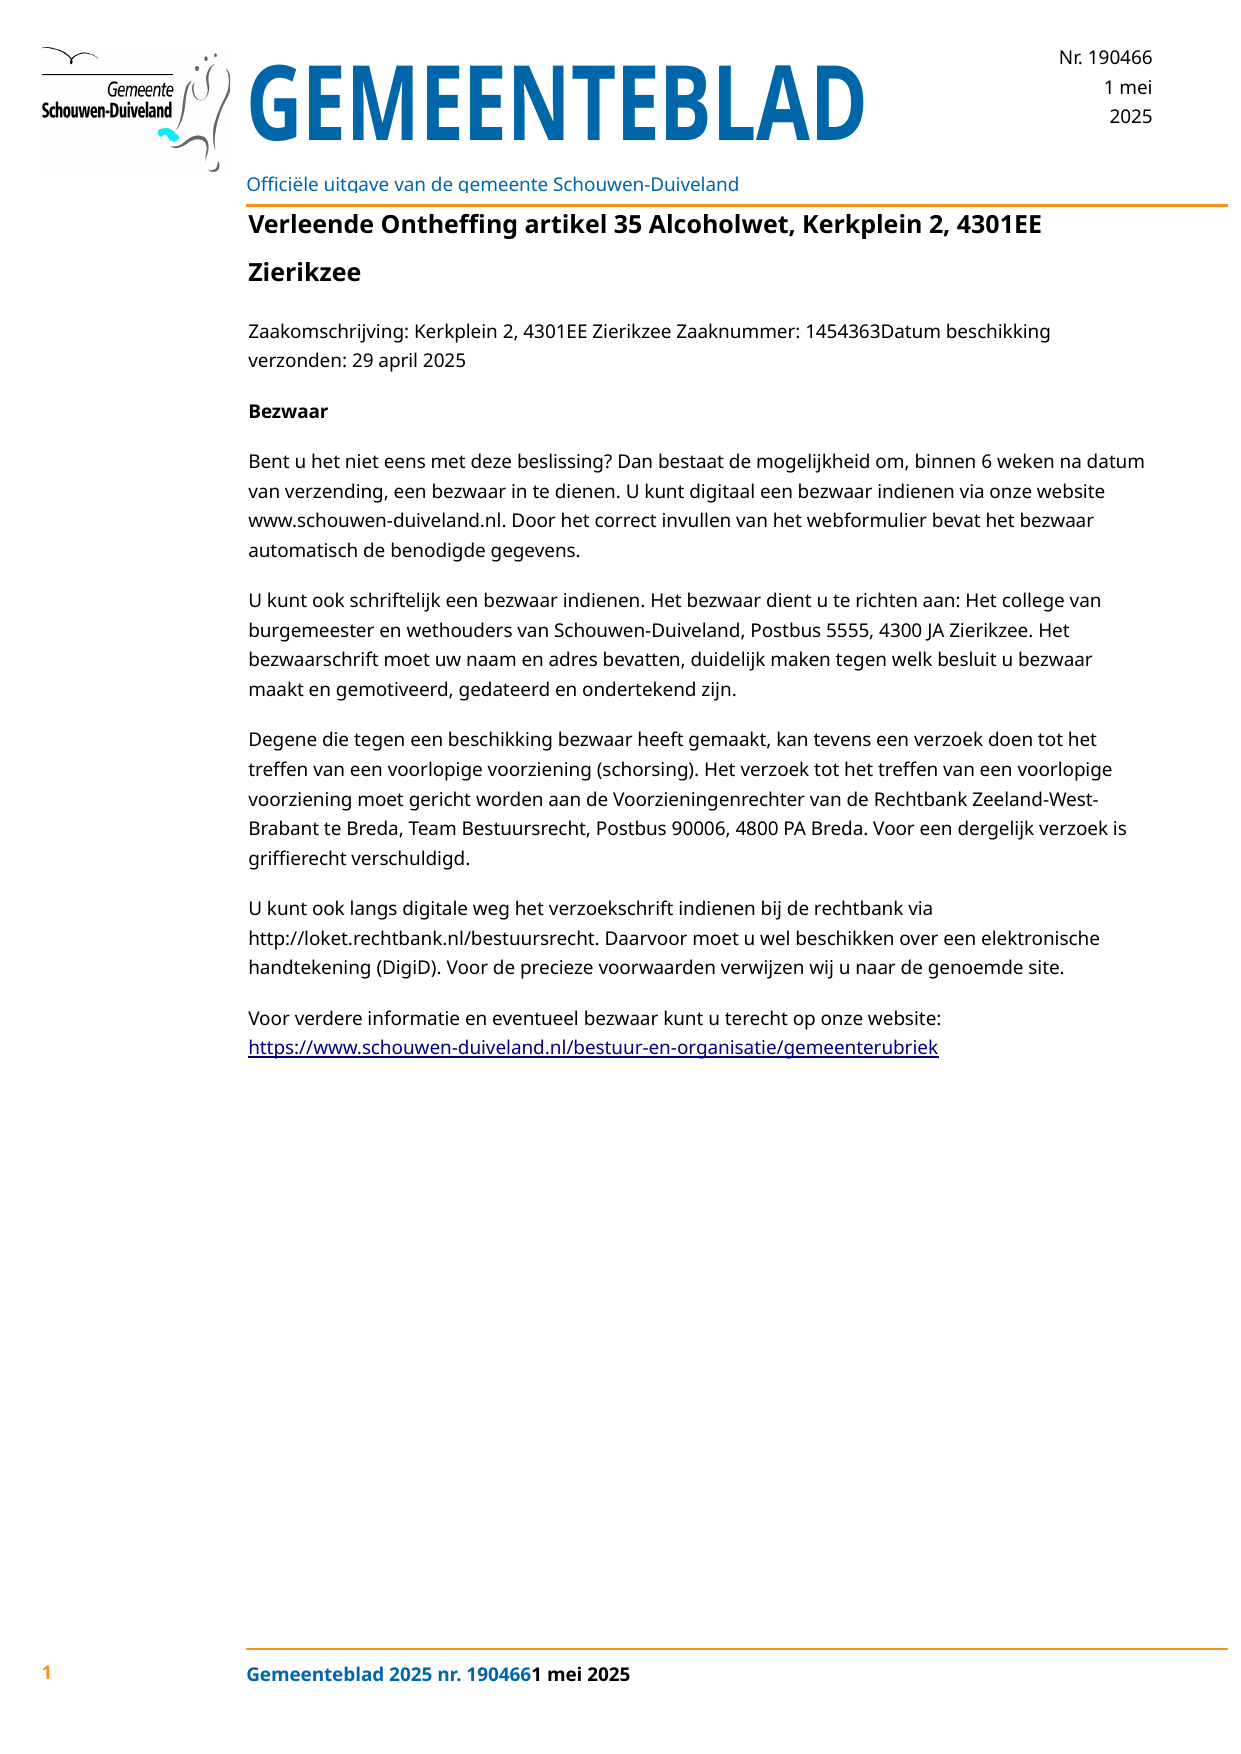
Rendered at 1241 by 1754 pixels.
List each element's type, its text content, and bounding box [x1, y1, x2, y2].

text U kunt ook langs digitale weg het verzoekschrift indienen bij de rechtbank via http://loket.rechtbank.nl/bestuursrecht. Daarvoor moet u wel beschikken over een elektronische handtekening (DigiD). Voor de precieze voorwaarden verwijzen wij u naar de genoemde site. [248, 895, 1152, 980]
text Bezwaar [248, 398, 1152, 424]
picture [41, 47, 231, 172]
text Zaakomschrijving: Kerkplein 2, 4301EE Zierikzee Zaaknummer: 1454363Datum beschikking verzonden: 29 april 2025 [248, 318, 1152, 373]
text Bent u het niet eens met deze beslissing? Dan bestaat de mogelijkheid om, binnen 6 weken na datum van verzending, een bezwaar in te dienen. U kunt digitaal een bezwaar indienen via onze website www.schouwen-duiveland.nl. Door het correct invullen van het webformulier bevat het bezwaar automatisch de benodigde gegevens. [248, 448, 1152, 563]
text U kunt ook schriftelijk een bezwaar indienen. Het bezwaar dient u te richten aan: Het college van burgemeester en wethouders van Schouwen-Duiveland, Postbus 5555, 4300 JA Zierikzee. Het bezwaarschrift moet uw naam en adres bevatten, duidelijk maken tegen welk besluit u bezwaar maakt en gemotiveerd, gedateerd en ondertekend zijn. [248, 587, 1152, 702]
text Degene die tegen een beschikking bezwaar heeft gemaakt, kan tevens een verzoek doen tot het treffen van een voorlopige voorziening (schorsing). Het verzoek tot het treffen van een voorlopige voorziening moet gericht worden aan de Voorzieningenrechter van de Rechtbank Zeeland-West-Brabant te Breda, Team Bestuursrecht, Postbus 90006, 4800 PA Breda. Voor een dergelijk verzoek is griffierecht verschuldigd. [248, 727, 1152, 871]
text Voor verdere informatie en eventueel bezwaar kunt u terecht op onze website: https://www.schouwen-duiveland.nl/bestuur-en-organisatie/gemeenterubriek [248, 1005, 1152, 1060]
text Verleende Ontheffing artikel 35 Alcoholwet, Kerkplein 2, 4301EE Zierikzee [248, 207, 1152, 288]
